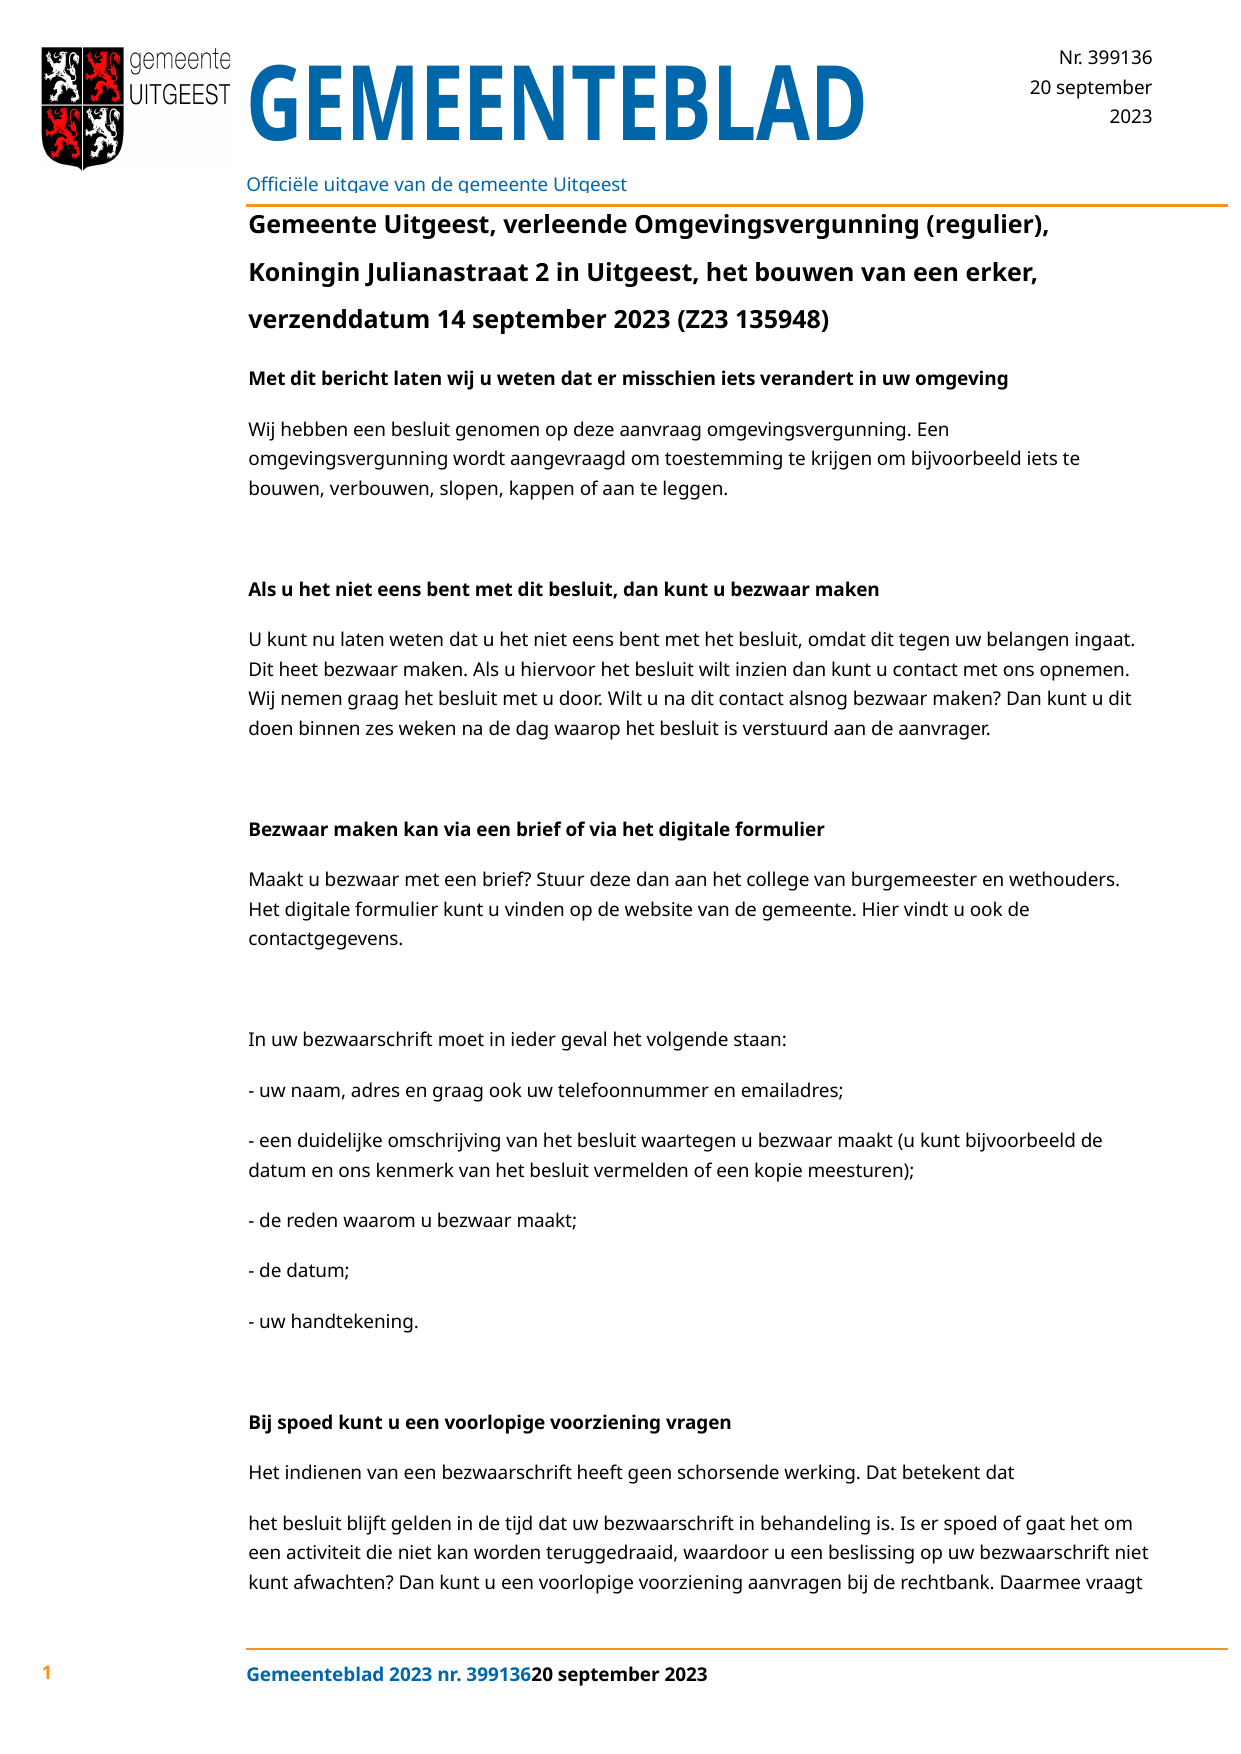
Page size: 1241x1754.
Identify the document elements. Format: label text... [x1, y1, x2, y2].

text - uw handtekening. [248, 1308, 1152, 1334]
text Met dit bericht laten wij u weten dat er misschien iets verandert in uw omgeving [248, 366, 1152, 391]
text Als u het niet eens bent met dit besluit, dan kunt u bezwaar maken [248, 576, 1152, 602]
text Bezwaar maken kan via een brief of via het digitale formulier [248, 816, 1152, 842]
text - de reden waarom u bezwaar maakt; [248, 1207, 1152, 1233]
text - uw naam, adres en graag ook uw telefoonnummer en emailadres; [248, 1077, 1152, 1102]
text Maakt u bezwaar met een brief? Stuur deze dan aan het college van burgemeester en wethouders. Het digitale formulier kunt u vinden op de website van de gemeente. Hier vindt u ook de contactgegevens. [248, 866, 1152, 951]
text - de datum; [248, 1258, 1152, 1283]
text Bij spoed kunt u een voorlopige voorziening vragen [248, 1409, 1152, 1434]
text het besluit blijft gelden in de tijd dat uw bezwaarschrift in behandeling is. Is er spoed of gaat het om een activiteit die niet kan worden teruggedraaid, waardoor u een beslissing op uw bezwaarschrift niet kunt afwachten? Dan kunt u een voorlopige voorziening aanvragen bij de rechtbank. Daarmee vraagt [248, 1510, 1152, 1594]
picture [41, 47, 231, 172]
text Gemeente Uitgeest, verleende Omgevingsvergunning (regulier), Koningin Julianastraat 2 in Uitgeest, het bouwen van een erker, verzenddatum 14 september 2023 (Z23 135948) [248, 207, 1152, 336]
text U kunt nu laten weten dat u het niet eens bent met het besluit, omdat dit tegen uw belangen ingaat. Dit heet bezwaar maken. Als u hiervoor het besluit wilt inzien dan kunt u contact met ons opnemen. Wij nemen graag het besluit met u door. Wilt u na dit contact alsnog bezwaar maken? Dan kunt u dit doen binnen zes weken na de dag waarop het besluit is verstuurd aan de aanvrager. [248, 626, 1152, 741]
text In uw bezwaarschrift moet in ieder geval het volgende staan: [248, 1026, 1152, 1052]
text Het indienen van een bezwaarschrift heeft geen schorsende werking. Dat betekent dat [248, 1459, 1152, 1485]
text Wij hebben een besluit genomen op deze aanvraag omgevingsvergunning. Een omgevingsvergunning wordt aangevraagd om toestemming te krijgen om bijvoorbeeld iets te bouwen, verbouwen, slopen, kappen of aan te leggen. [248, 416, 1152, 501]
text - een duidelijke omschrijving van het besluit waartegen u bezwaar maakt (u kunt bijvoorbeeld de datum en ons kenmerk van het besluit vermelden of een kopie meesturen); [248, 1127, 1152, 1182]
